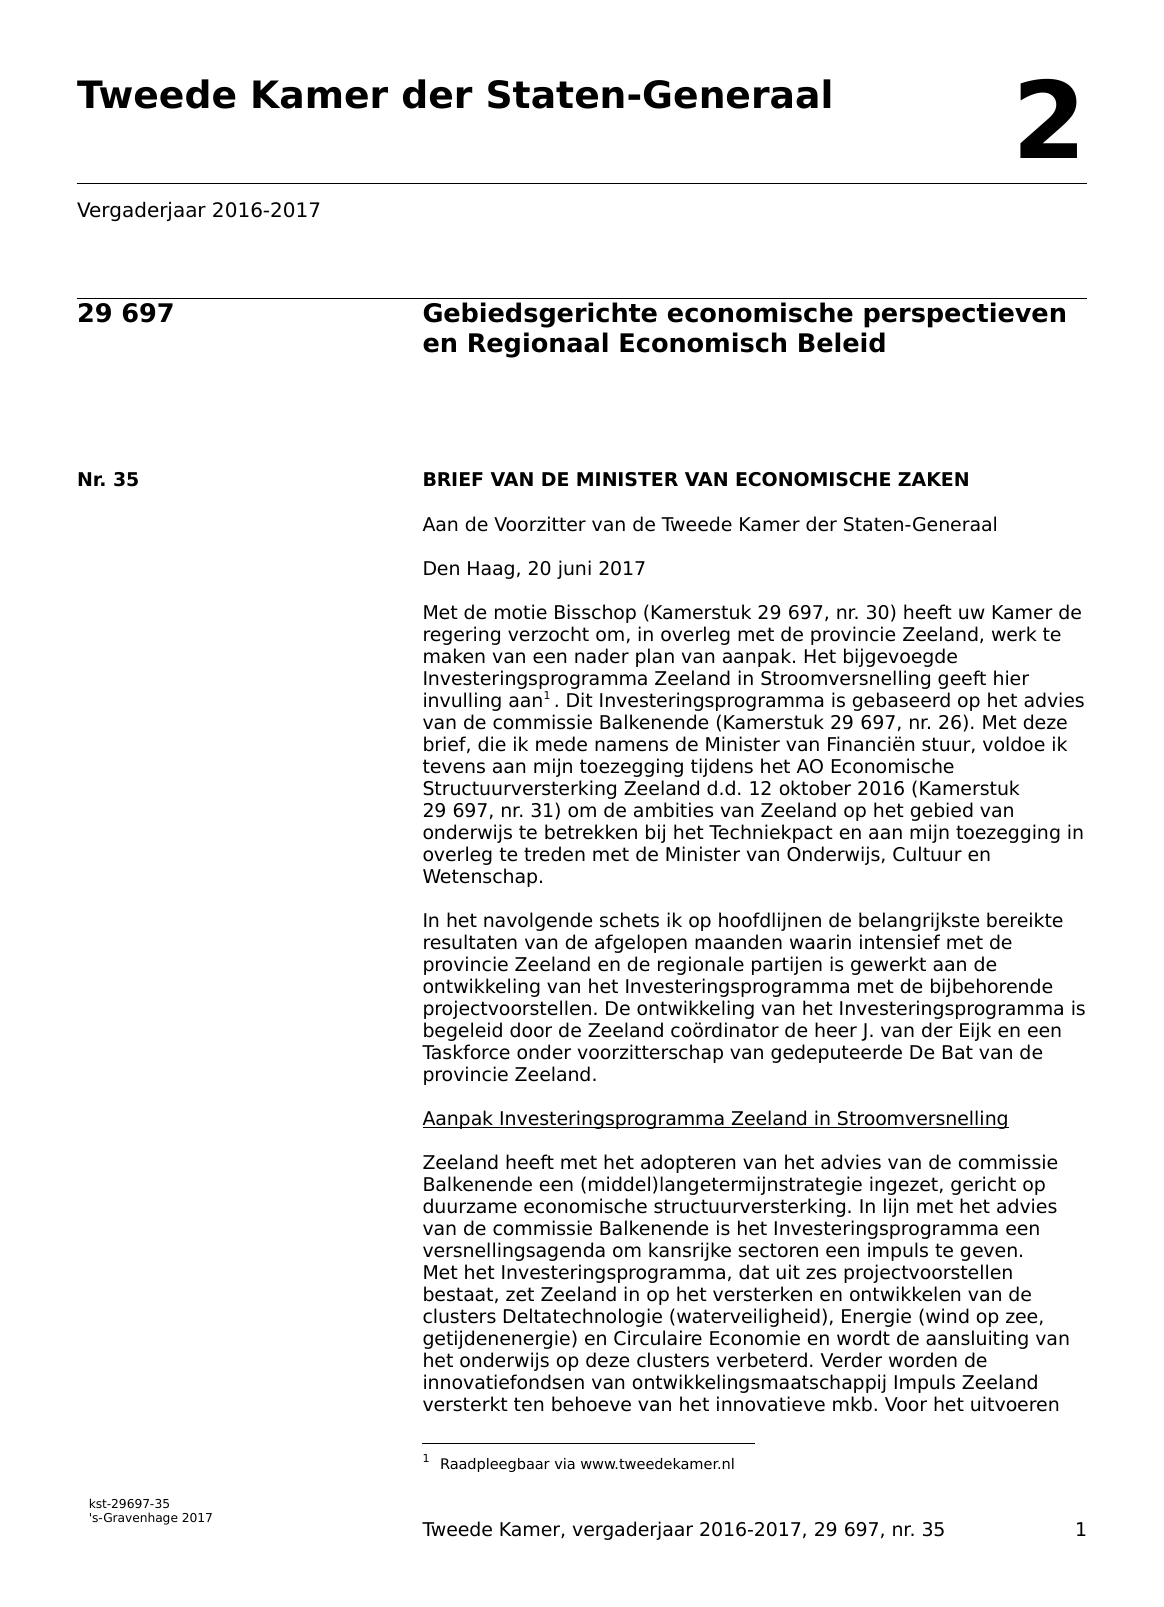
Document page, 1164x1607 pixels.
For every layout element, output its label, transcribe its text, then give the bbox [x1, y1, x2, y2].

subtitle Aanpak Investeringsprogramma Zeeland in Stroomversnelling [422, 1108, 1087, 1130]
text 's-Gravenhage 2017 [88, 1511, 323, 1525]
table_cell Vergaderjaar 2016-2017 [77, 184, 1087, 298]
text In het navolgende schets ik op hoofdlijnen de belangrijkste bereikte resultaten van de afgelopen maanden waarin intensief met de provincie Zeeland en de regionale partijen is gewerkt aan de ontwikkeling van het Investeringsprogramma met de bijbehorende projectvoorstellen. De ontwikkeling van het Investeringsprogramma is begeleid door de Zeeland coördinator de heer J. van der Eijk en een Taskforce onder voorzitterschap van gedeputeerde De Bat van de provincie Zeeland. [422, 910, 1087, 1086]
text kst-29697-35 [88, 1497, 323, 1511]
subtitle Nr. 35 BRIEF VAN DE MINISTER VAN ECONOMISCHE ZAKEN [77, 469, 1087, 491]
text Raadpleegbaar via www.tweedekamer.nl [422, 1452, 1087, 1474]
table_header Tweede Kamer der Staten-Generaal [77, 59, 886, 183]
table_header 2 [886, 59, 1087, 183]
text Met het Investeringsprogramma, dat uit zes projectvoorstellen bestaat, zet Zeeland in op het versterken en ontwikkelen van de clusters Deltatechnologie (waterveiligheid), Energie (wind op zee, getijdenenergie) en Circulaire Economie en wordt de aansluiting van het onderwijs op deze clusters verbeterd. Verder worden de innovatiefondsen van ontwikkelingsmaatschappij Impuls Zeeland versterkt ten behoeve van het innovatieve mkb. Voor het uitvoeren [422, 1262, 1087, 1416]
text Den Haag, 20 juni 2017 [422, 558, 1087, 580]
subtitle 29 697 Gebiedsgerichte economische perspectieven en Regionaal Economisch Beleid [77, 299, 1087, 358]
text Aan de Voorzitter van de Tweede Kamer der Staten-Generaal [422, 513, 1087, 536]
text Met de motie Bisschop (Kamerstuk 29 697, nr. 30) heeft uw Kamer de regering verzocht om, in overleg met de provincie Zeeland, werk te maken van een nader plan van aanpak. Het bijgevoegde Investeringsprogramma Zeeland in Stroomversnelling geeft hier invulling aan. Dit Investeringsprogramma is gebaseerd op het advies van de commissie Balkenende (Kamerstuk 29 697, nr. 26). Met deze brief, die ik mede namens de Minister van Financiën stuur, voldoe ik tevens aan mijn toezegging tijdens het AO Economische Structuurversterking Zeeland d.d. 12 oktober 2016 (Kamerstuk 29 697, nr. 31) om de ambities van Zeeland op het gebied van onderwijs te betrekken bij het Techniekpact en aan mijn toezegging in overleg te treden met de Minister van Onderwijs, Cultuur en Wetenschap. [422, 602, 1087, 888]
text Zeeland heeft met het adopteren van het advies van de commissie Balkenende een (middel)langetermijnstrategie ingezet, gericht op duurzame economische structuurversterking. In lijn met het advies van de commissie Balkenende is het Investeringsprogramma een versnellingsagenda om kansrijke sectoren een impuls te geven. [422, 1152, 1087, 1262]
